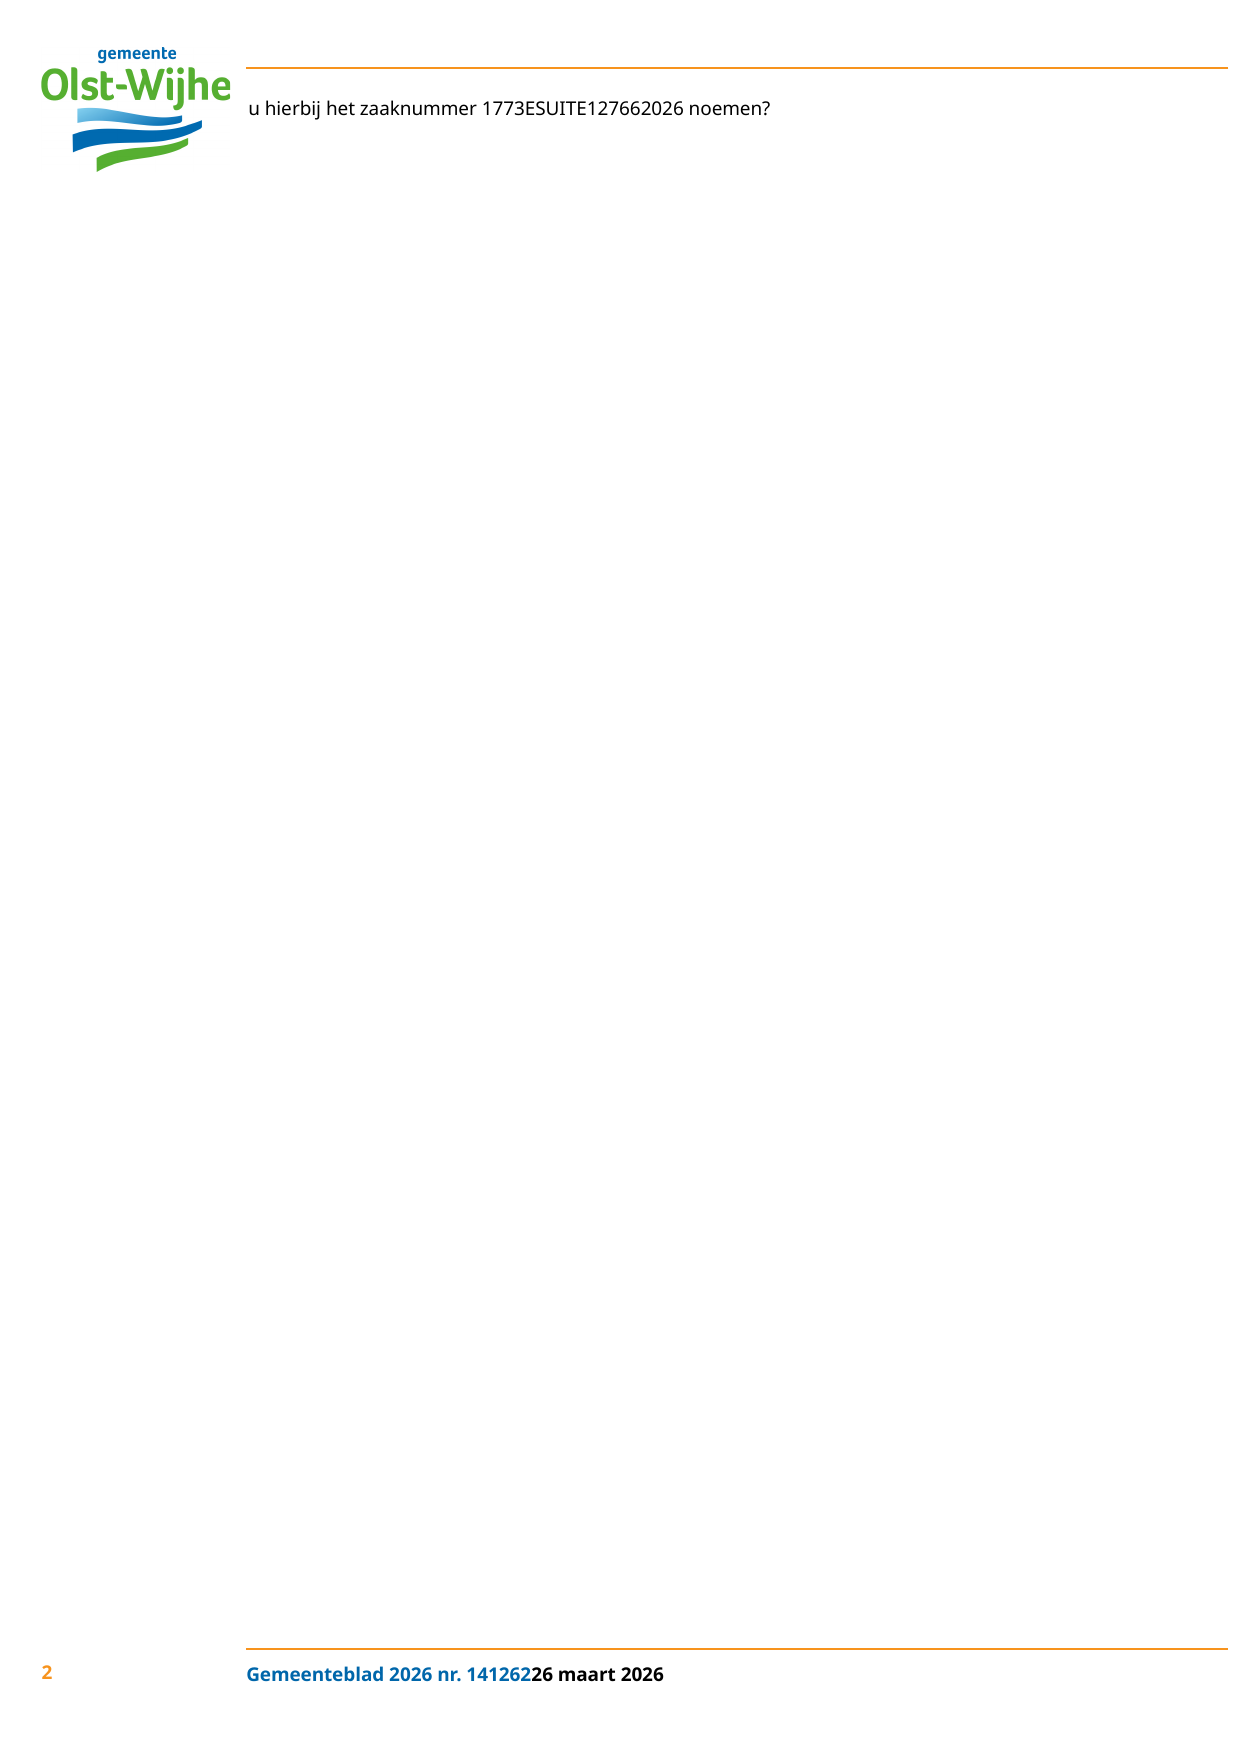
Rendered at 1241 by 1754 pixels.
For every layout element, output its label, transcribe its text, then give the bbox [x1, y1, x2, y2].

text u hierbij het zaaknummer 1773ESUITE127662026 noemen? [248, 95, 1152, 121]
picture [41, 47, 231, 172]
